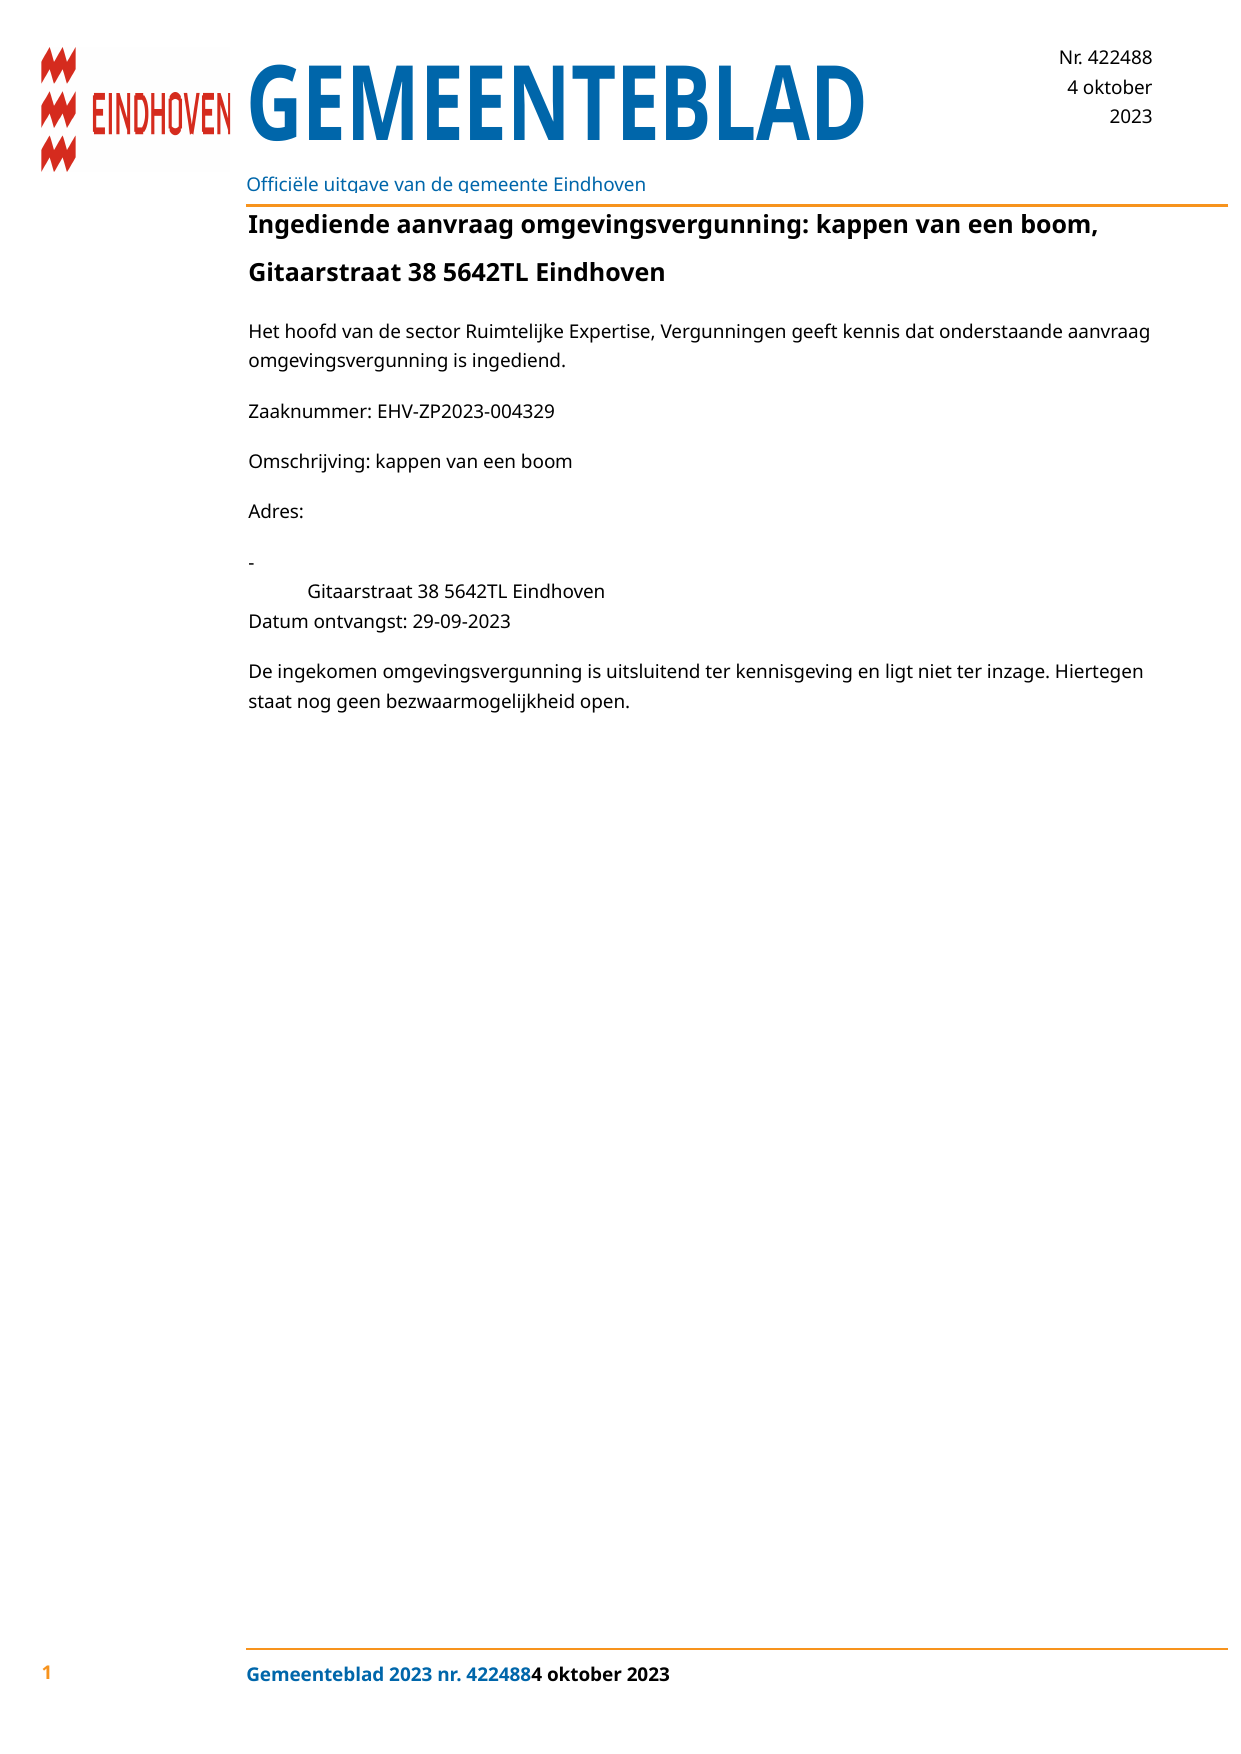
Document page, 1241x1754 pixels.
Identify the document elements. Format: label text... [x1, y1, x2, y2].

picture [41, 47, 231, 172]
text Het hoofd van de sector Ruimtelijke Expertise, Vergunningen geeft kennis dat onderstaande aanvraag omgevingsvergunning is ingediend. [248, 318, 1152, 373]
text Ingediende aanvraag omgevingsvergunning: kappen van een boom, Gitaarstraat 38 5642TL Eindhoven [248, 207, 1152, 288]
text Datum ontvangst: 29-09-2023 [248, 608, 1152, 634]
text Zaaknummer: EHV-ZP2023-004329 [248, 398, 1152, 424]
text De ingekomen omgevingsvergunning is uitsluitend ter kennisgeving en ligt niet ter inzage. Hiertegen staat nog geen bezwaarmogelijkheid open. [248, 659, 1152, 714]
list Gitaarstraat 38 5642TL Eindhoven [248, 579, 1152, 604]
text Adres: [248, 499, 1152, 524]
text Omschrijving: kappen van een boom [248, 448, 1152, 474]
